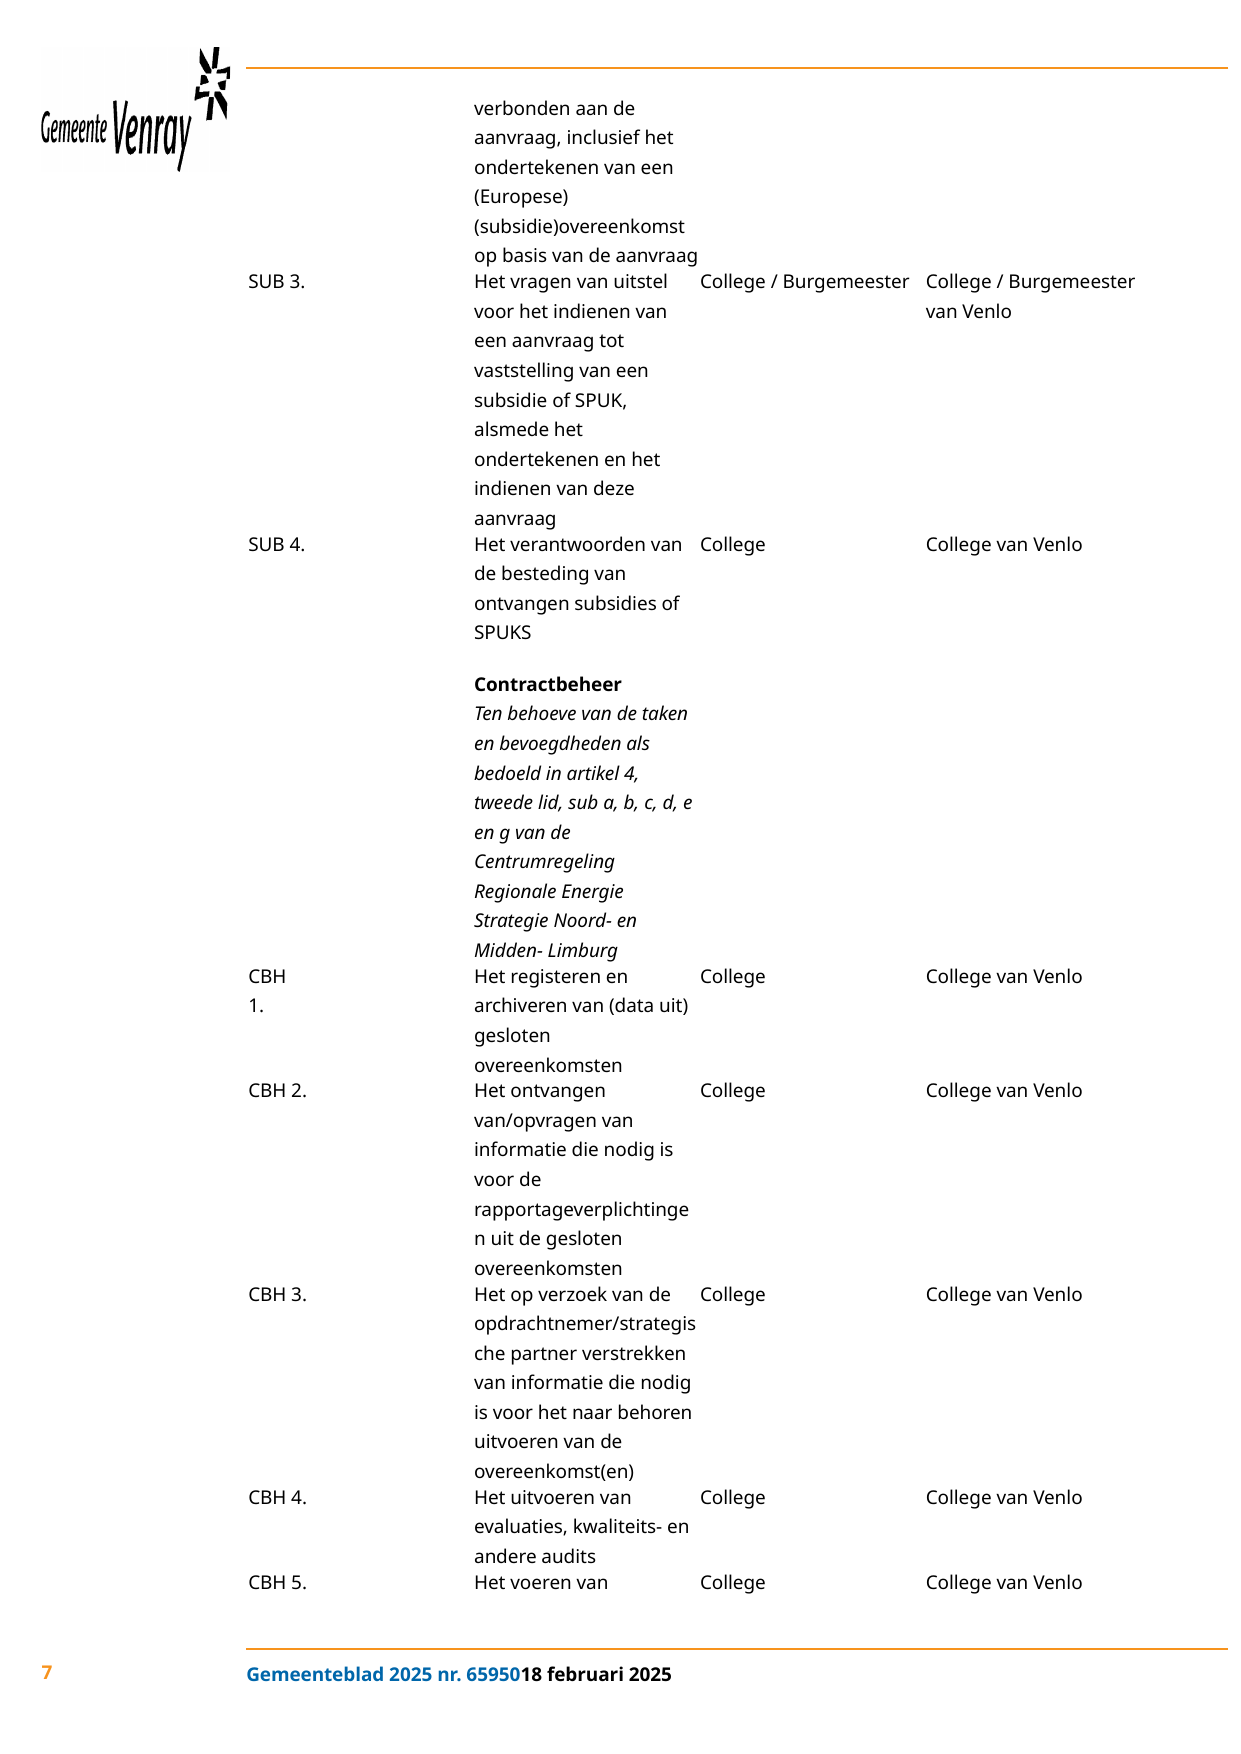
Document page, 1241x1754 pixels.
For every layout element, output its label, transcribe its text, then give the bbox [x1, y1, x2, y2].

table_cell CBH 3. [248, 1281, 474, 1484]
table_cell College van Venlo [926, 531, 1152, 645]
table_cell [248, 671, 474, 963]
table_cell [700, 95, 926, 268]
table_cell College van Venlo [926, 1078, 1152, 1281]
table_cell [926, 671, 1152, 963]
table_cell Het voeren van [474, 1569, 700, 1594]
table_cell Het verantwoorden van de besteding van ontvangen subsidies of SPUKS [474, 531, 700, 645]
table_cell CBH 2. [248, 1078, 474, 1281]
table_cell College van Venlo [926, 1569, 1152, 1594]
table_cell [248, 645, 474, 671]
table_cell College [700, 963, 926, 1077]
table_cell SUB 4. [248, 531, 474, 645]
table_cell Het ontvangen van/opvragen van informatie die nodig is voor de rapportageverplichtingen uit de gesloten overeenkomsten [474, 1078, 700, 1281]
table_cell College [700, 531, 926, 645]
table_cell verbonden aan de aanvraag, inclusief het ondertekenen van een (Europese) (subsidie)overeenkomst op basis van de aanvraag [474, 95, 700, 268]
table_cell College van Venlo [926, 963, 1152, 1077]
table_cell Contractbeheer Ten behoeve van de taken en bevoegdheden als bedoeld in artikel 4, tweede lid, sub a, b, c, d, e en g van de Centrumregeling Regionale Energie Strategie Noord- en Midden- Limburg [474, 671, 700, 963]
table_cell SUB 3. [248, 269, 474, 531]
table_cell College / Burgemeester [700, 269, 926, 531]
table_cell [474, 645, 700, 671]
table_cell CBH 5. [248, 1569, 474, 1594]
table_cell [700, 671, 926, 963]
picture [41, 47, 231, 172]
table_cell College / Burgemeester van Venlo [926, 269, 1152, 531]
table_cell CBH 1. [248, 963, 474, 1077]
table_cell College van Venlo [926, 1484, 1152, 1569]
table_cell College [700, 1078, 926, 1281]
table_cell Het uitvoeren van evaluaties, kwaliteits- en andere audits [474, 1484, 700, 1569]
table_cell College [700, 1281, 926, 1484]
table_cell College van Venlo [926, 1281, 1152, 1484]
table_cell Het op verzoek van de opdrachtnemer/strategische partner verstrekken van informatie die nodig is voor het naar behoren uitvoeren van de overeenkomst(en) [474, 1281, 700, 1484]
table_cell [926, 645, 1152, 671]
table_cell [700, 645, 926, 671]
table_cell [926, 95, 1152, 268]
table_cell CBH 4. [248, 1484, 474, 1569]
table_cell College [700, 1484, 926, 1569]
table_cell College [700, 1569, 926, 1594]
table_cell Het vragen van uitstel voor het indienen van een aanvraag tot vaststelling van een subsidie of SPUK, alsmede het ondertekenen en het indienen van deze aanvraag [474, 269, 700, 531]
table_cell Het registeren en archiveren van (data uit) gesloten overeenkomsten [474, 963, 700, 1077]
table_cell [248, 95, 474, 268]
